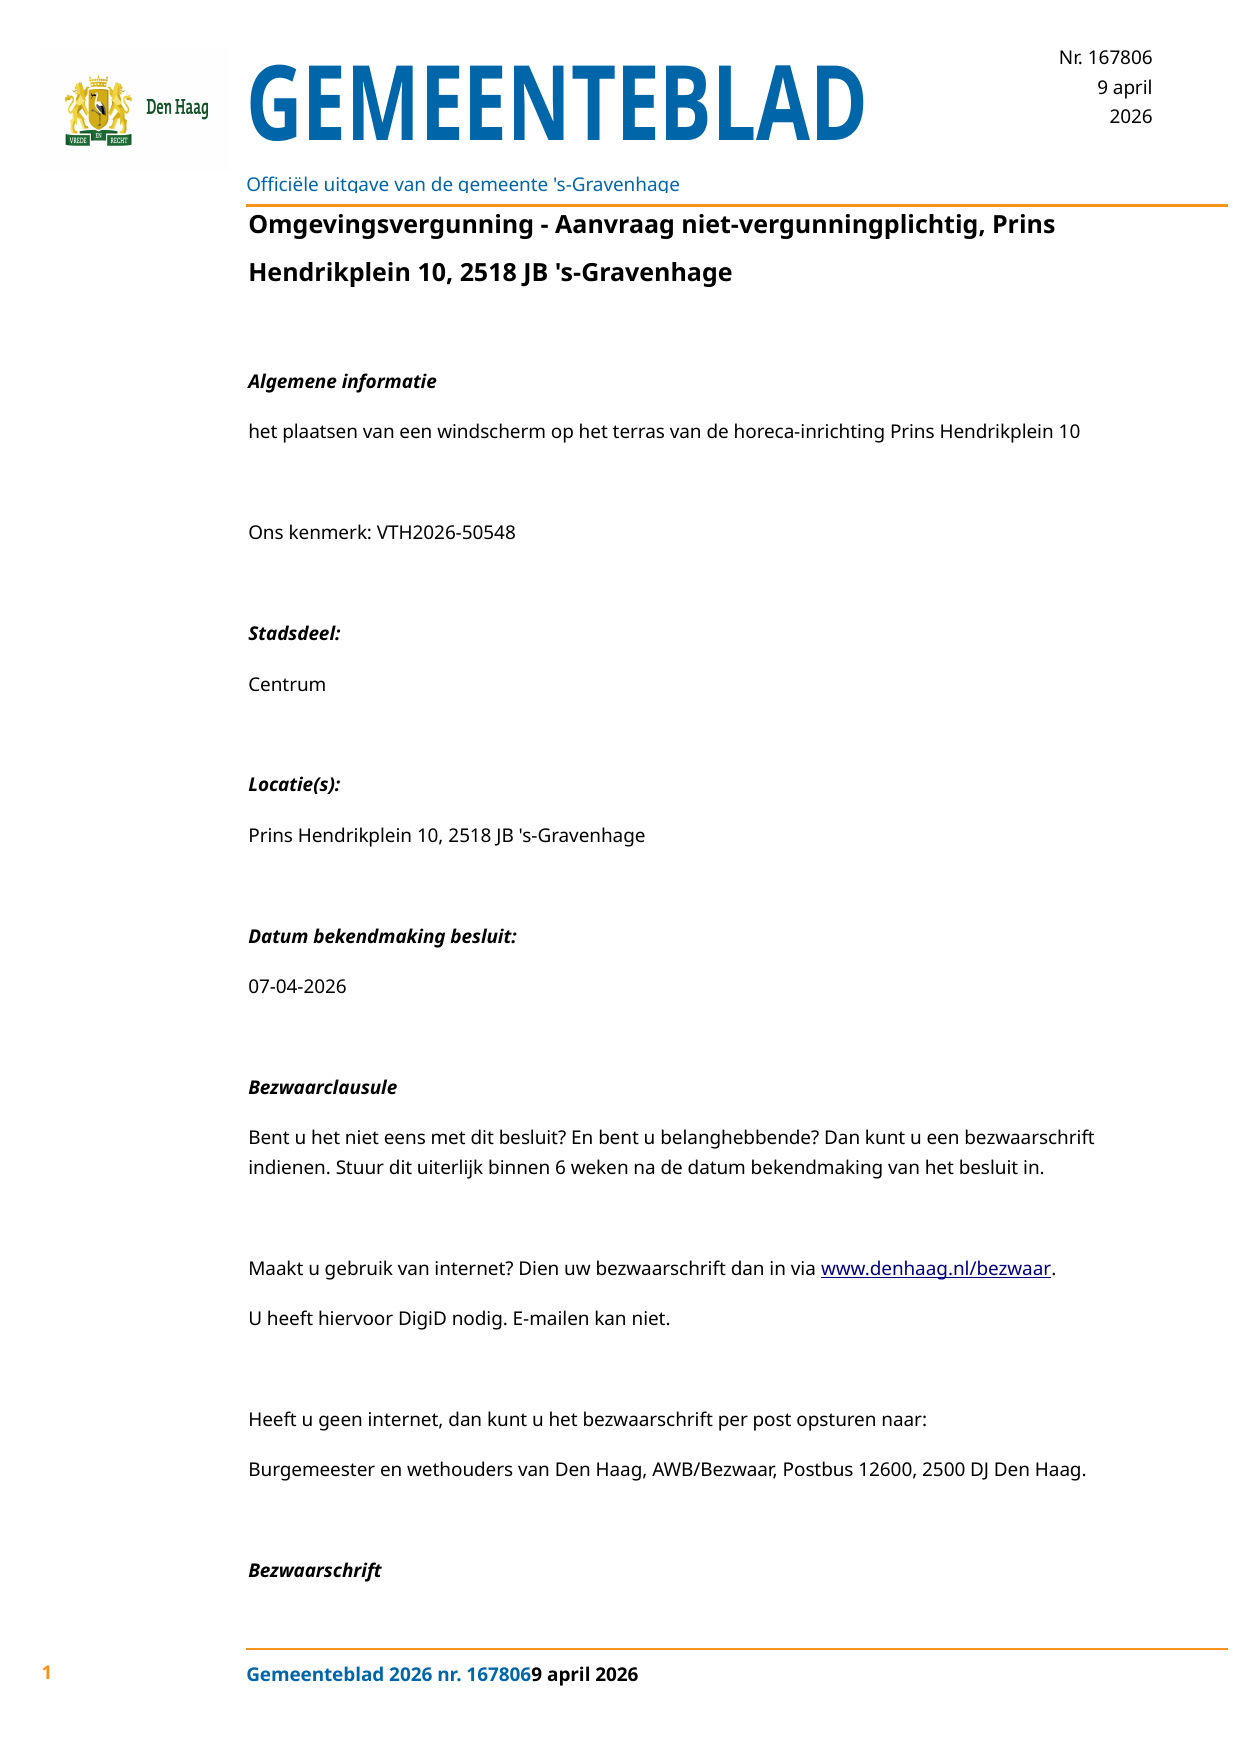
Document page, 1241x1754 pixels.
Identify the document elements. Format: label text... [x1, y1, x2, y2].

text U heeft hiervoor DigiD nodig. E-mailen kan niet. [248, 1305, 1152, 1331]
text Burgemeester en wethouders van Den Haag, AWB/Bezwaar, Postbus 12600, 2500 DJ Den Haag. [248, 1457, 1152, 1482]
text Bezwaarschrift [248, 1557, 1152, 1583]
picture [41, 47, 231, 172]
text Algemene informatie [248, 368, 1152, 394]
text 07-04-2026 [248, 973, 1152, 999]
text Locatie(s): [248, 772, 1152, 797]
text Bent u het niet eens met dit besluit? En bent u belanghebbende? Dan kunt u een bezwaarschrift indienen. Stuur dit uiterlijk binnen 6 weken na de datum bekendmaking van het besluit in. [248, 1124, 1152, 1180]
text Stadsdeel: [248, 620, 1152, 646]
text Bezwaarclausule [248, 1074, 1152, 1100]
text Omgevingsvergunning - Aanvraag niet-vergunningplichtig, Prins Hendrikplein 10, 2518 JB 's-Gravenhage [248, 207, 1152, 288]
text Maakt u gebruik van internet? Dien uw bezwaarschrift dan in via www.denhaag.nl/bezwaar. [248, 1255, 1152, 1281]
text Heeft u geen internet, dan kunt u het bezwaarschrift per post opsturen naar: [248, 1406, 1152, 1432]
text het plaatsen van een windscherm op het terras van de horeca-inrichting Prins Hendrikplein 10 [248, 419, 1152, 444]
text Datum bekendmaking besluit: [248, 923, 1152, 949]
text Centrum [248, 671, 1152, 697]
text Prins Hendrikplein 10, 2518 JB 's-Gravenhage [248, 822, 1152, 848]
text Ons kenmerk: VTH2026-50548 [248, 519, 1152, 545]
